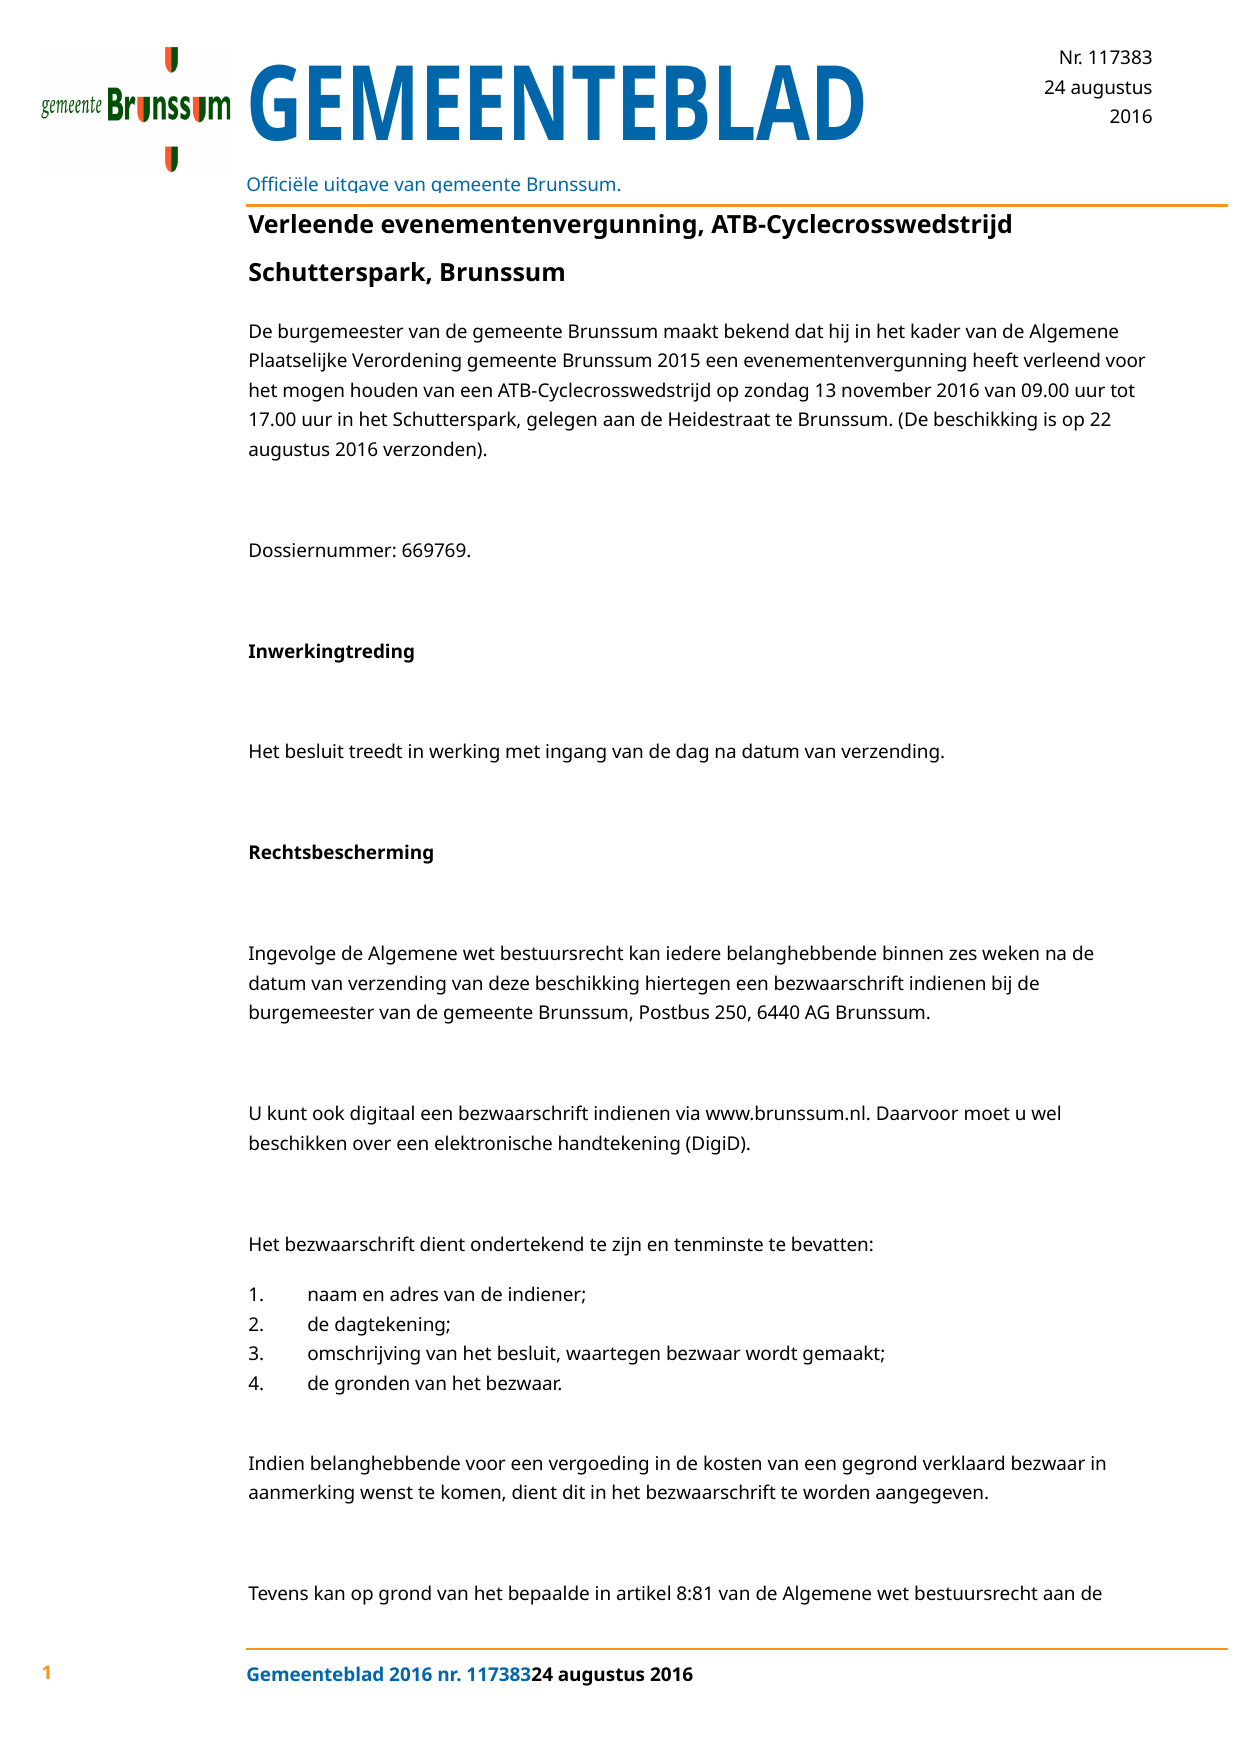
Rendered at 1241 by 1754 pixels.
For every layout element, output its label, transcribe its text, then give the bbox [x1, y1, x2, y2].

text Rechtsbescherming [248, 839, 1152, 865]
list de gronden van het bezwaar. [248, 1370, 1152, 1396]
list naam en adres van de indiener; [248, 1281, 1152, 1307]
text Indien belanghebbende voor een vergoeding in de kosten van een gegrond verklaard bezwaar in aanmerking wenst te komen, dient dit in het bezwaarschrift te worden aangegeven. [248, 1450, 1152, 1505]
text De burgemeester van de gemeente Brunssum maakt bekend dat hij in het kader van de Algemene Plaatselijke Verordening gemeente Brunssum 2015 een evenementenvergunning heeft verleend voor het mogen houden van een ATB-Cyclecrosswedstrijd op zondag 13 november 2016 van 09.00 uur tot 17.00 uur in het Schutterspark, gelegen aan de Heidestraat te Brunssum. (De beschikking is op 22 augustus 2016 verzonden). [248, 318, 1152, 462]
picture [41, 47, 231, 172]
text Tevens kan op grond van het bepaalde in artikel 8:81 van de Algemene wet bestuursrecht aan de [248, 1580, 1152, 1606]
text Ingevolge de Algemene wet bestuursrecht kan iedere belanghebbende binnen zes weken na de datum van verzending van deze beschikking hiertegen een bezwaarschrift indienen bij de burgemeester van de gemeente Brunssum, Postbus 250, 6440 AG Brunssum. [248, 940, 1152, 1025]
text Dossiernummer: 669769. [248, 537, 1152, 563]
text Het bezwaarschrift dient ondertekend te zijn en tenminste te bevatten: [248, 1231, 1152, 1257]
list omschrijving van het besluit, waartegen bezwaar wordt gemaakt; [248, 1340, 1152, 1366]
text Inwerkingtreding [248, 638, 1152, 664]
list de dagtekening; [248, 1311, 1152, 1337]
text Het besluit treedt in werking met ingang van de dag na datum van verzending. [248, 739, 1152, 764]
text Verleende evenementenvergunning, ATB-Cyclecrosswedstrijd Schutterspark, Brunssum [248, 207, 1152, 288]
text U kunt ook digitaal een bezwaarschrift indienen via www.brunssum.nl. Daarvoor moet u wel beschikken over een elektronische handtekening (DigiD). [248, 1100, 1152, 1156]
